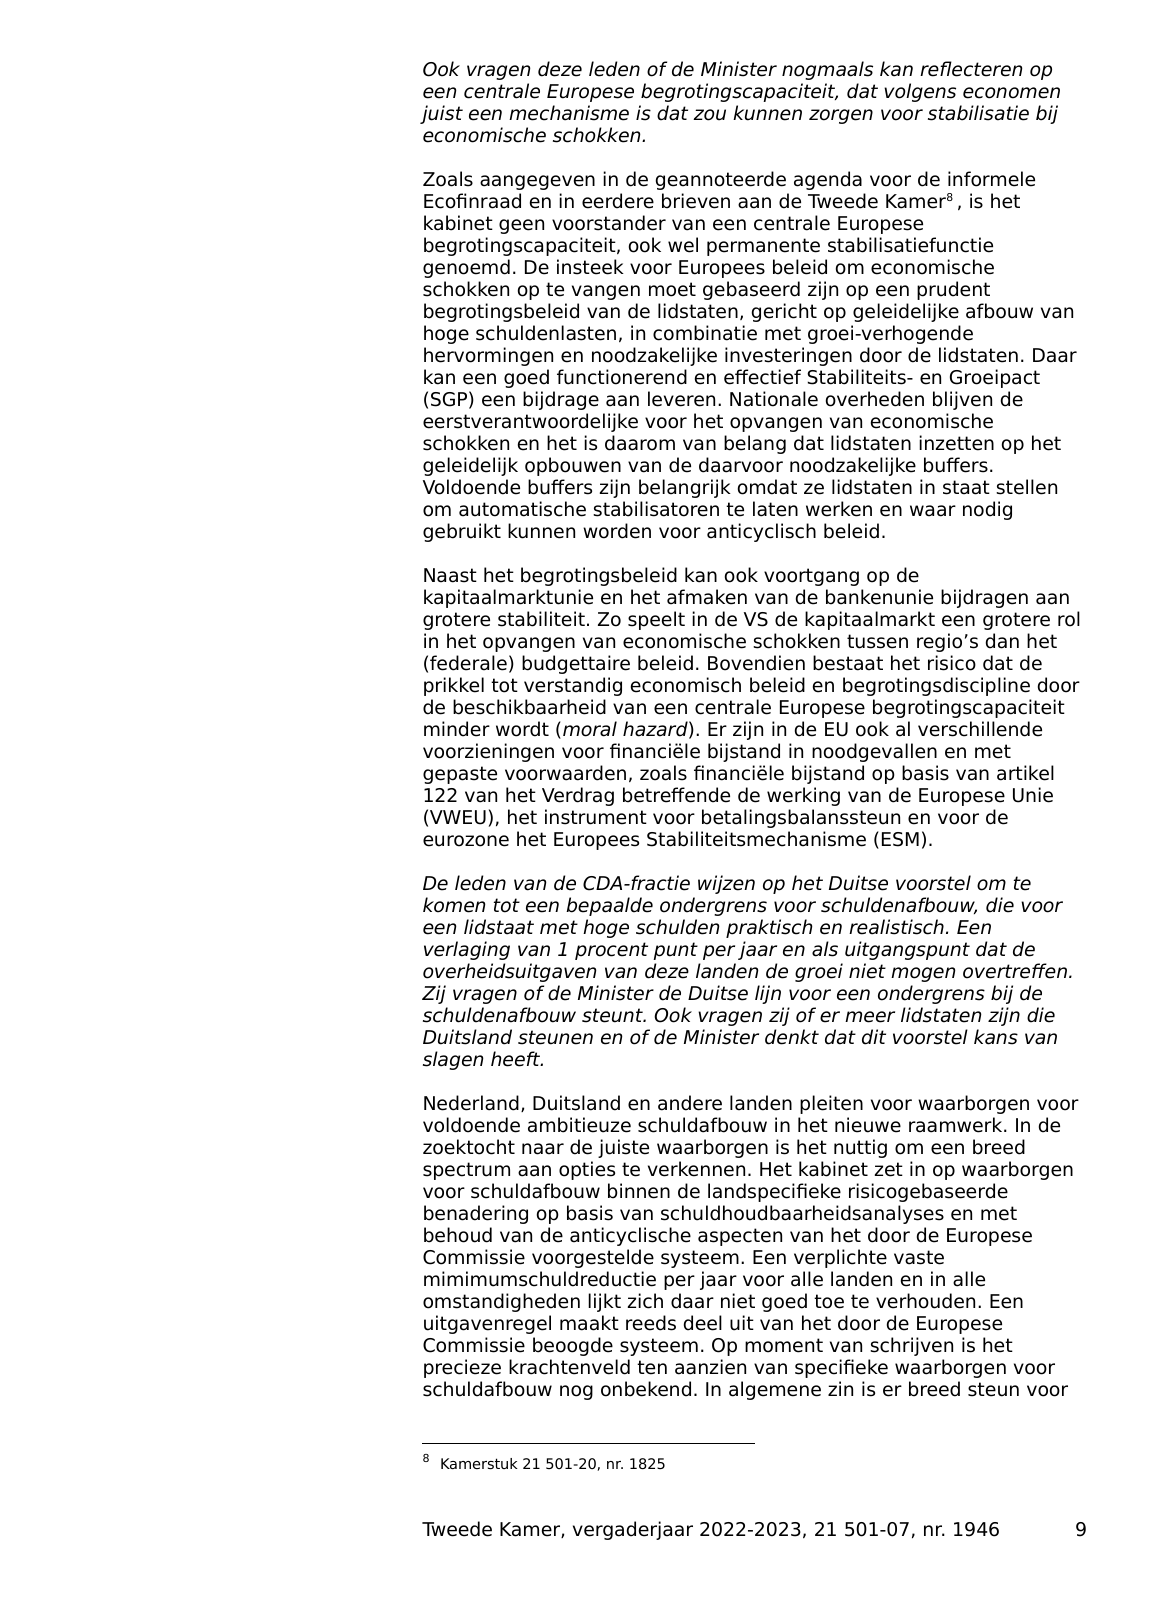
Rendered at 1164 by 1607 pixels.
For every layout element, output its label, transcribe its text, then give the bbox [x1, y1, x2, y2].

text Ook vragen deze leden of de Minister nogmaals kan reflecteren op een centrale Europese begrotingscapaciteit, dat volgens economen juist een mechanisme is dat zou kunnen zorgen voor stabilisatie bij economische schokken. [422, 59, 1087, 147]
text De leden van de CDA-fractie wijzen op het Duitse voorstel om te komen tot een bepaalde ondergrens voor schuldenafbouw, die voor een lidstaat met hoge schulden praktisch en realistisch. Een verlaging van 1 procent punt per jaar en als uitgangspunt dat de overheidsuitgaven van deze landen de groei niet mogen overtreffen. Zij vragen of de Minister de Duitse lijn voor een ondergrens bij de schuldenafbouw steunt. Ook vragen zij of er meer lidstaten zijn die Duitsland steunen en of de Minister denkt dat dit voorstel kans van slagen heeft. [422, 873, 1087, 1071]
text Zoals aangegeven in de geannoteerde agenda voor de informele Ecofinraad en in eerdere brieven aan de Tweede Kamer, is het kabinet geen voorstander van een centrale Europese begrotingscapaciteit, ook wel permanente stabilisatiefunctie genoemd. De insteek voor Europees beleid om economische schokken op te vangen moet gebaseerd zijn op een prudent begrotingsbeleid van de lidstaten, gericht op geleidelijke afbouw van hoge schuldenlasten, in combinatie met groei-verhogende hervormingen en noodzakelijke investeringen door de lidstaten. Daar kan een goed functionerend en effectief Stabiliteits- en Groeipact (SGP) een bijdrage aan leveren. Nationale overheden blijven de eerstverantwoordelijke voor het opvangen van economische schokken en het is daarom van belang dat lidstaten inzetten op het geleidelijk opbouwen van de daarvoor noodzakelijke buffers. Voldoende buffers zijn belangrijk omdat ze lidstaten in staat stellen om automatische stabilisatoren te laten werken en waar nodig gebruikt kunnen worden voor anticyclisch beleid. [422, 169, 1087, 543]
text Kamerstuk 21 501-20, nr. 1825 [422, 1452, 1087, 1474]
text Naast het begrotingsbeleid kan ook voortgang op de kapitaalmarktunie en het afmaken van de bankenunie bijdragen aan grotere stabiliteit. Zo speelt in de VS de kapitaalmarkt een grotere rol in het opvangen van economische schokken tussen regio’s dan het (federale) budgettaire beleid. Bovendien bestaat het risico dat de prikkel tot verstandig economisch beleid en begrotingsdiscipline door de beschikbaarheid van een centrale Europese begrotingscapaciteit minder wordt (moral hazard). Er zijn in de EU ook al verschillende voorzieningen voor financiële bijstand in noodgevallen en met gepaste voorwaarden, zoals financiële bijstand op basis van artikel 122 van het Verdrag betreffende de werking van de Europese Unie (VWEU), het instrument voor betalingsbalanssteun en voor de eurozone het Europees Stabiliteitsmechanisme (ESM). [422, 565, 1087, 851]
text Nederland, Duitsland en andere landen pleiten voor waarborgen voor voldoende ambitieuze schuldafbouw in het nieuwe raamwerk. In de zoektocht naar de juiste waarborgen is het nuttig om een breed spectrum aan opties te verkennen. Het kabinet zet in op waarborgen voor schuldafbouw binnen de landspecifieke risicogebaseerde benadering op basis van schuldhoudbaarheidsanalyses en met behoud van de anticyclische aspecten van het door de Europese Commissie voorgestelde systeem. Een verplichte vaste mimimumschuldreductie per jaar voor alle landen en in alle omstandigheden lijkt zich daar niet goed toe te verhouden. Een uitgavenregel maakt reeds deel uit van het door de Europese Commissie beoogde systeem. Op moment van schrijven is het precieze krachtenveld ten aanzien van specifieke waarborgen voor schuldafbouw nog onbekend. In algemene zin is er breed steun voor [422, 1093, 1087, 1401]
